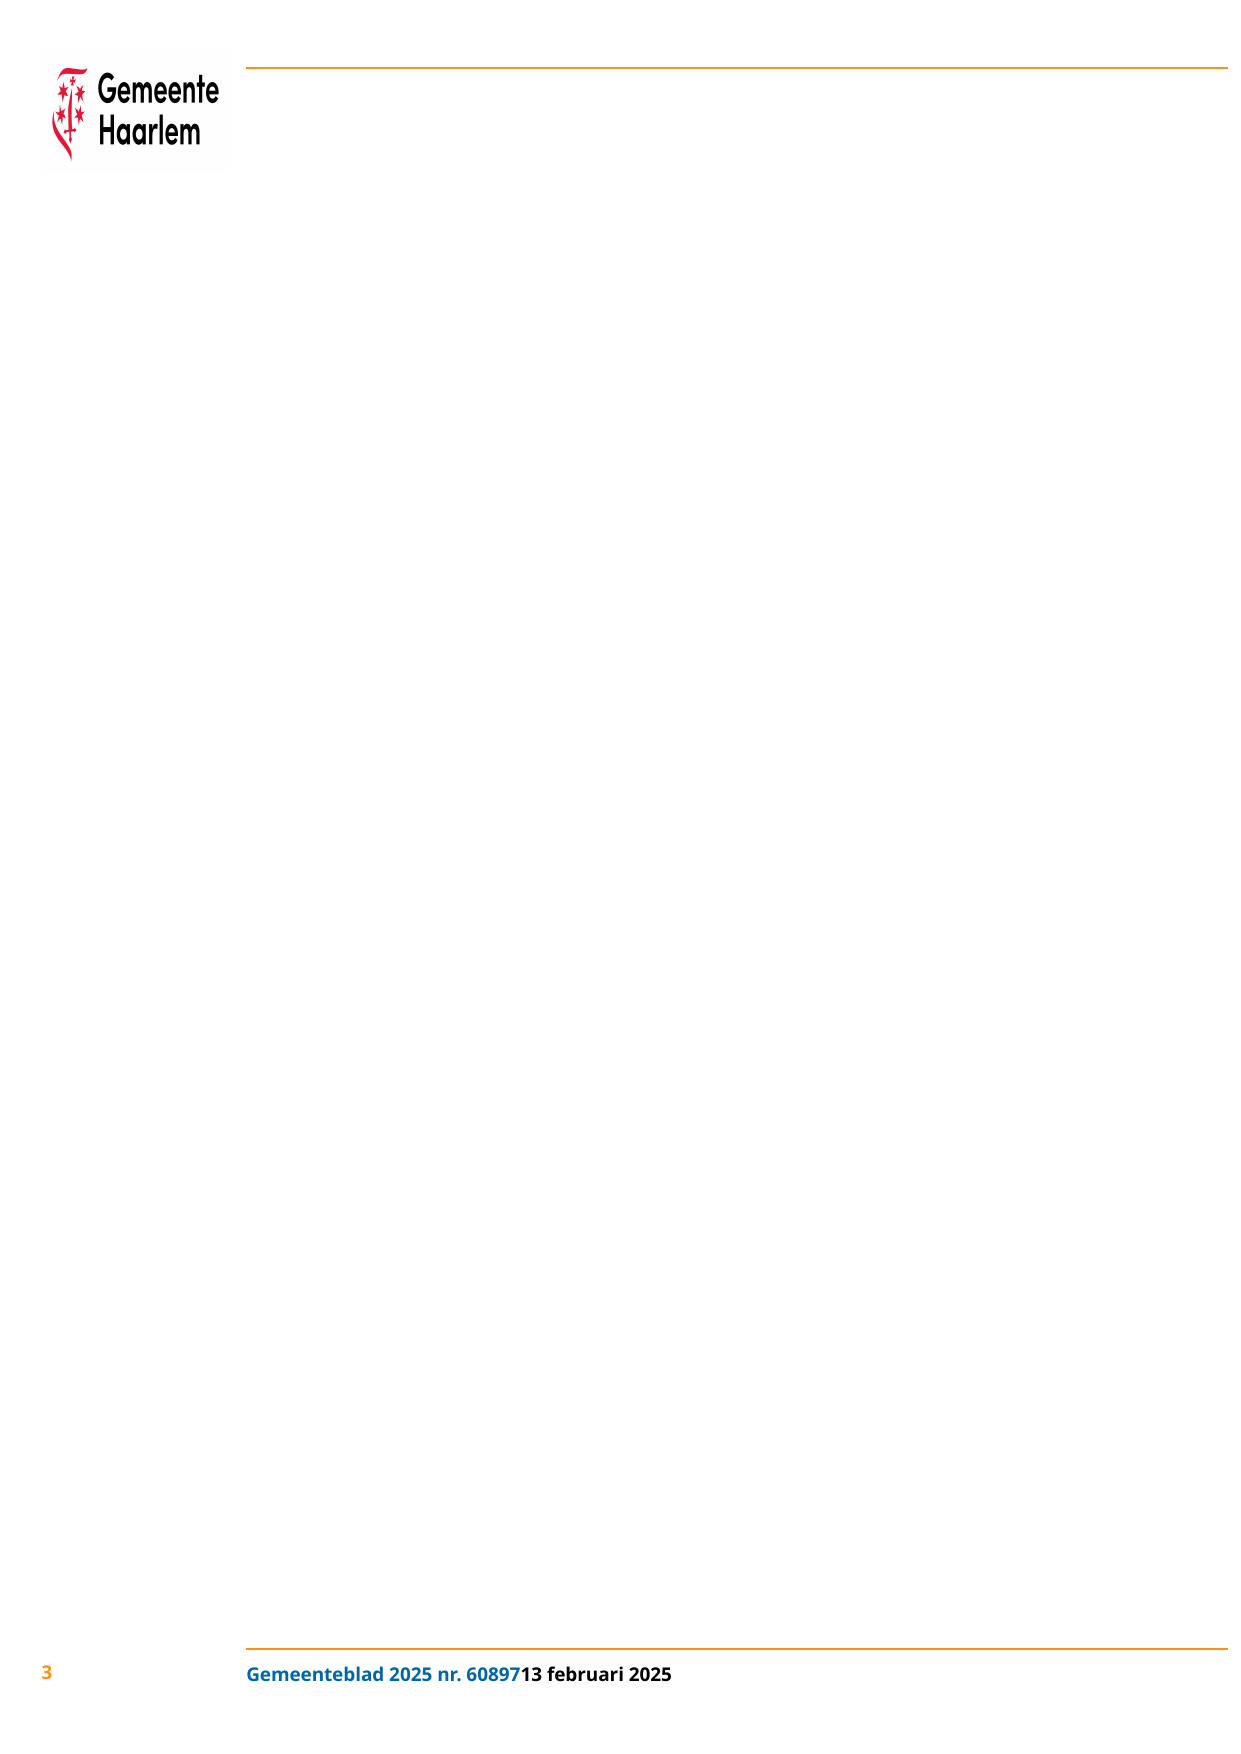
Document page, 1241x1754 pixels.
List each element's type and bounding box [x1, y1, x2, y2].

picture [41, 47, 231, 172]
